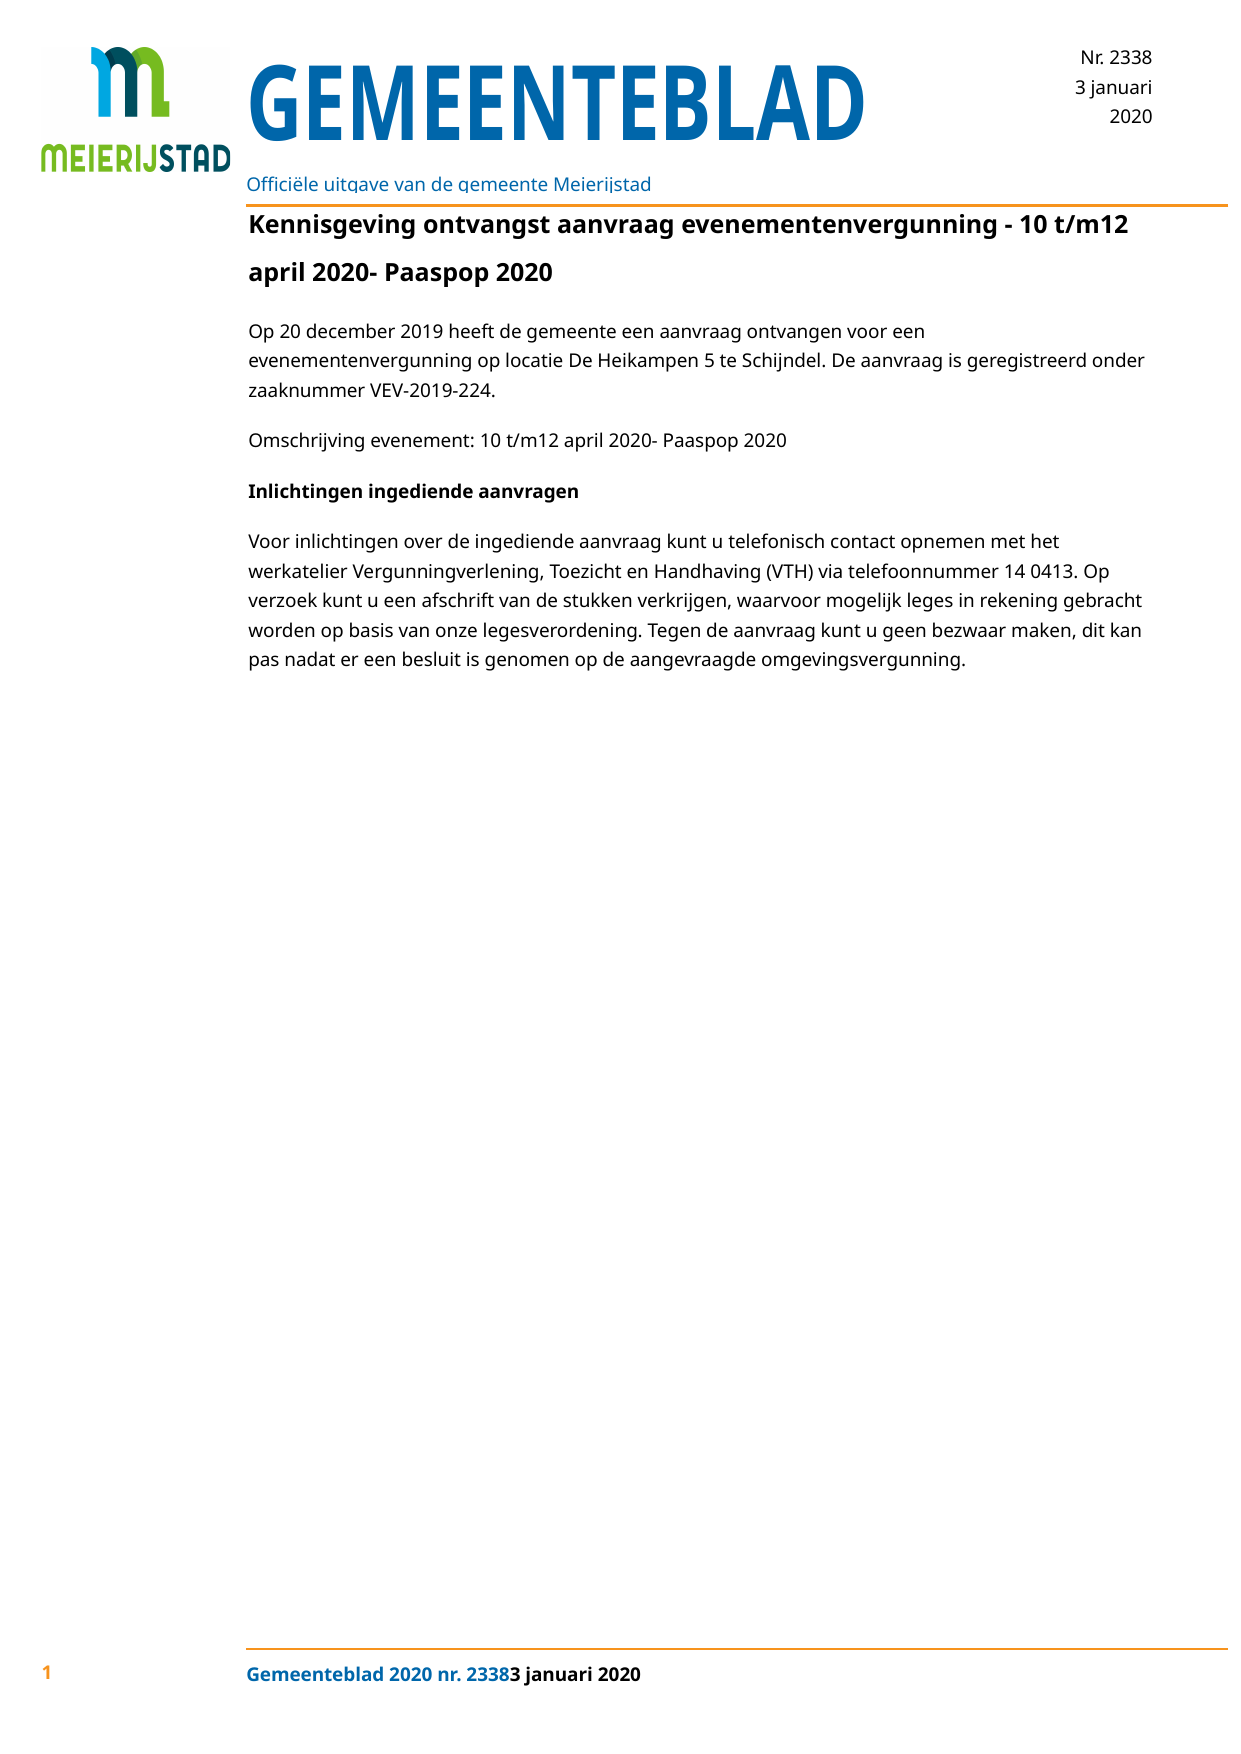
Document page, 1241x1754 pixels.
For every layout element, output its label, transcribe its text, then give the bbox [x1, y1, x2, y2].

text Omschrijving evenement: 10 t/m12 april 2020- Paaspop 2020 [248, 427, 1152, 453]
picture [41, 47, 231, 172]
text Voor inlichtingen over de ingediende aanvraag kunt u telefonisch contact opnemen met het werkatelier Vergunningverlening, Toezicht en Handhaving (VTH) via telefoonnummer 14 0413. Op verzoek kunt u een afschrift van de stukken verkrijgen, waarvoor mogelijk leges in rekening gebracht worden op basis van onze legesverordening. Tegen de aanvraag kunt u geen bezwaar maken, dit kan pas nadat er een besluit is genomen op de aangevraagde omgevingsvergunning. [248, 528, 1152, 672]
text Inlichtingen ingediende aanvragen [248, 478, 1152, 504]
text Kennisgeving ontvangst aanvraag evenementenvergunning - 10 t/m12 april 2020- Paaspop 2020 [248, 207, 1152, 288]
text Op 20 december 2019 heeft de gemeente een aanvraag ontvangen voor een evenementenvergunning op locatie De Heikampen 5 te Schijndel. De aanvraag is geregistreerd onder zaaknummer VEV-2019-224. [248, 318, 1152, 403]
